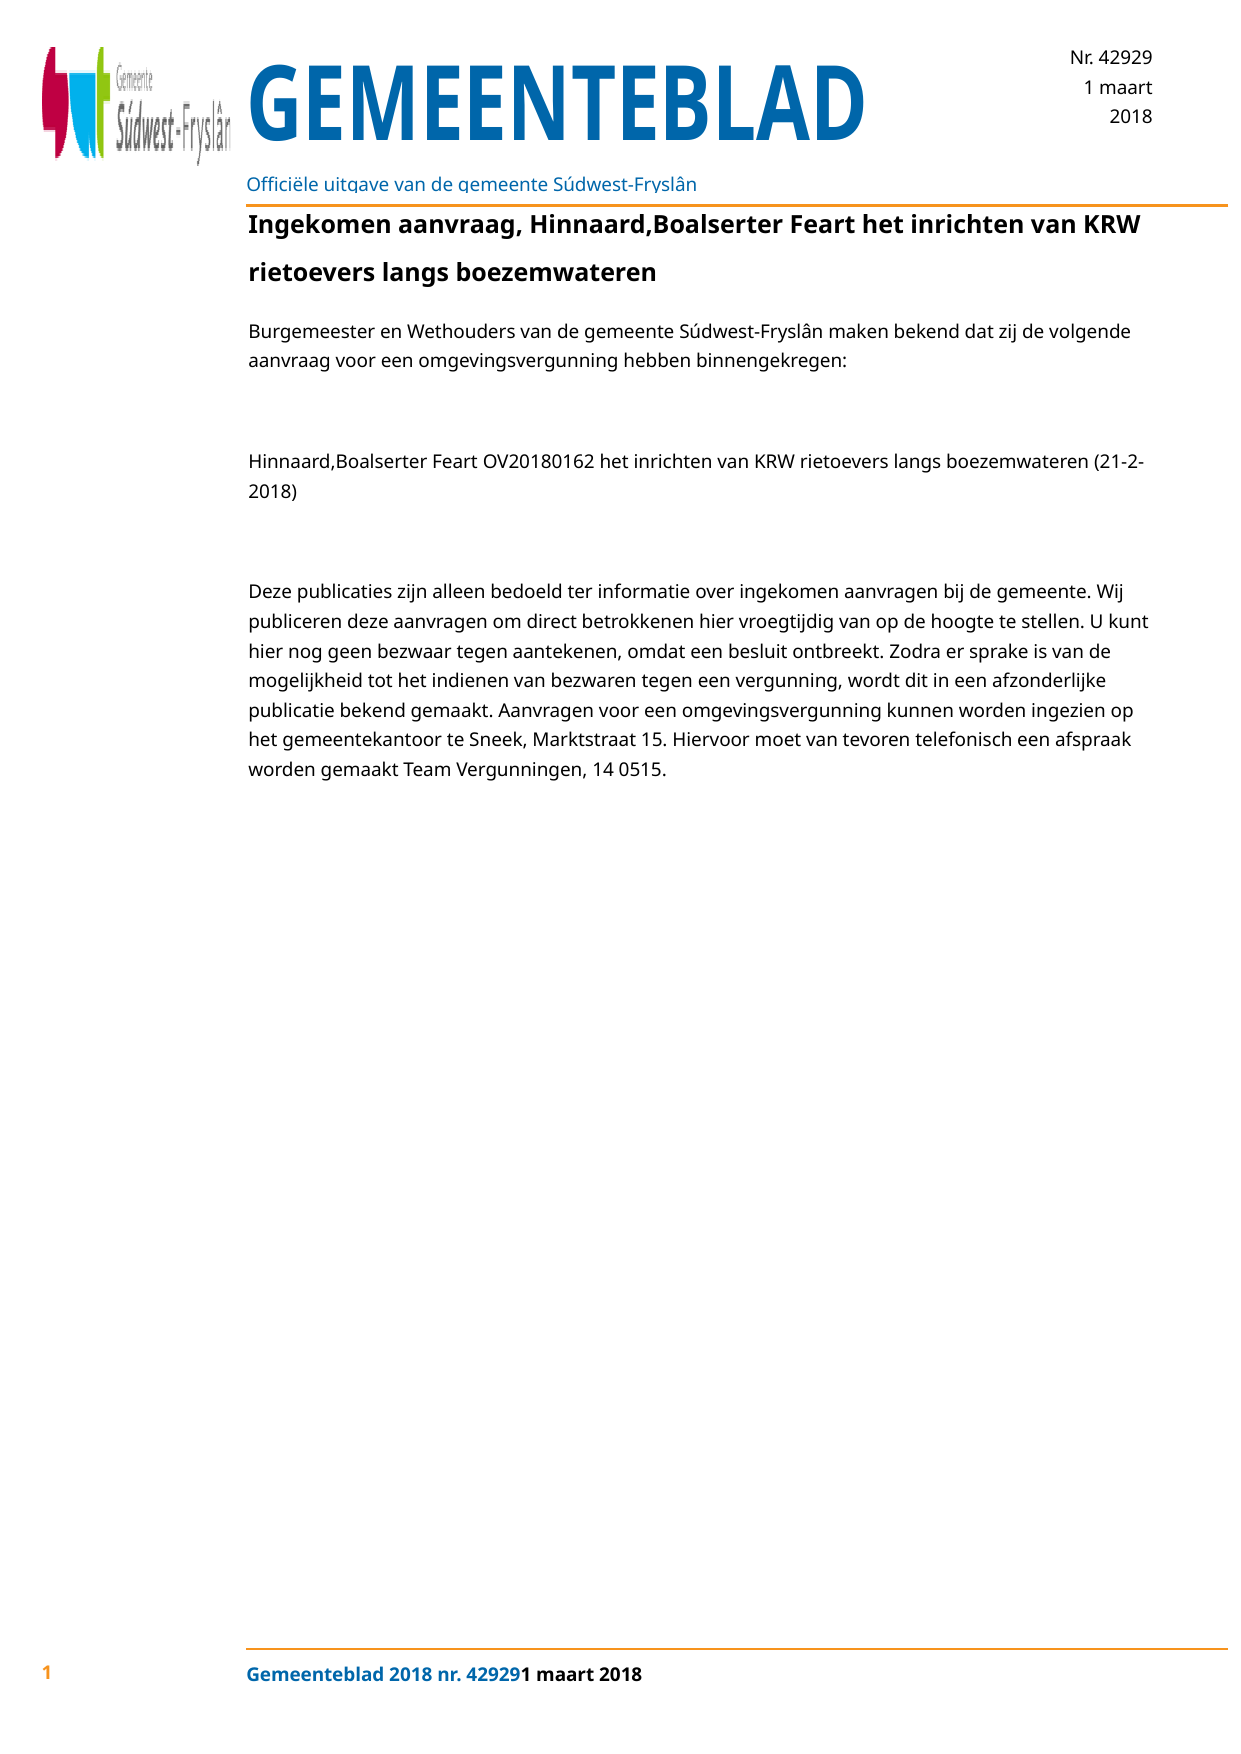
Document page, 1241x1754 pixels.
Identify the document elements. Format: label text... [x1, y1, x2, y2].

text Ingekomen aanvraag, Hinnaard,Boalserter Feart het inrichten van KRW rietoevers langs boezemwateren [248, 207, 1152, 288]
text Deze publicaties zijn alleen bedoeld ter informatie over ingekomen aanvragen bij de gemeente. Wij publiceren deze aanvragen om direct betrokkenen hier vroegtijdig van op de hoogte te stellen. U kunt hier nog geen bezwaar tegen aantekenen, omdat een besluit ontbreekt. Zodra er sprake is van de mogelijkheid tot het indienen van bezwaren tegen een vergunning, wordt dit in een afzonderlijke publicatie bekend gemaakt. Aanvragen voor een omgevingsvergunning kunnen worden ingezien op het gemeentekantoor te Sneek, Marktstraat 15. Hiervoor moet van tevoren telefonisch een afspraak worden gemaakt Team Vergunningen, 14 0515. [248, 579, 1152, 782]
text Burgemeester en Wethouders van de gemeente Súdwest-Fryslân maken bekend dat zij de volgende aanvraag voor een omgevingsvergunning hebben binnengekregen: [248, 318, 1152, 373]
picture [41, 47, 231, 172]
text Hinnaard,Boalserter Feart OV20180162 het inrichten van KRW rietoevers langs boezemwateren (21-2-2018) [248, 448, 1152, 504]
